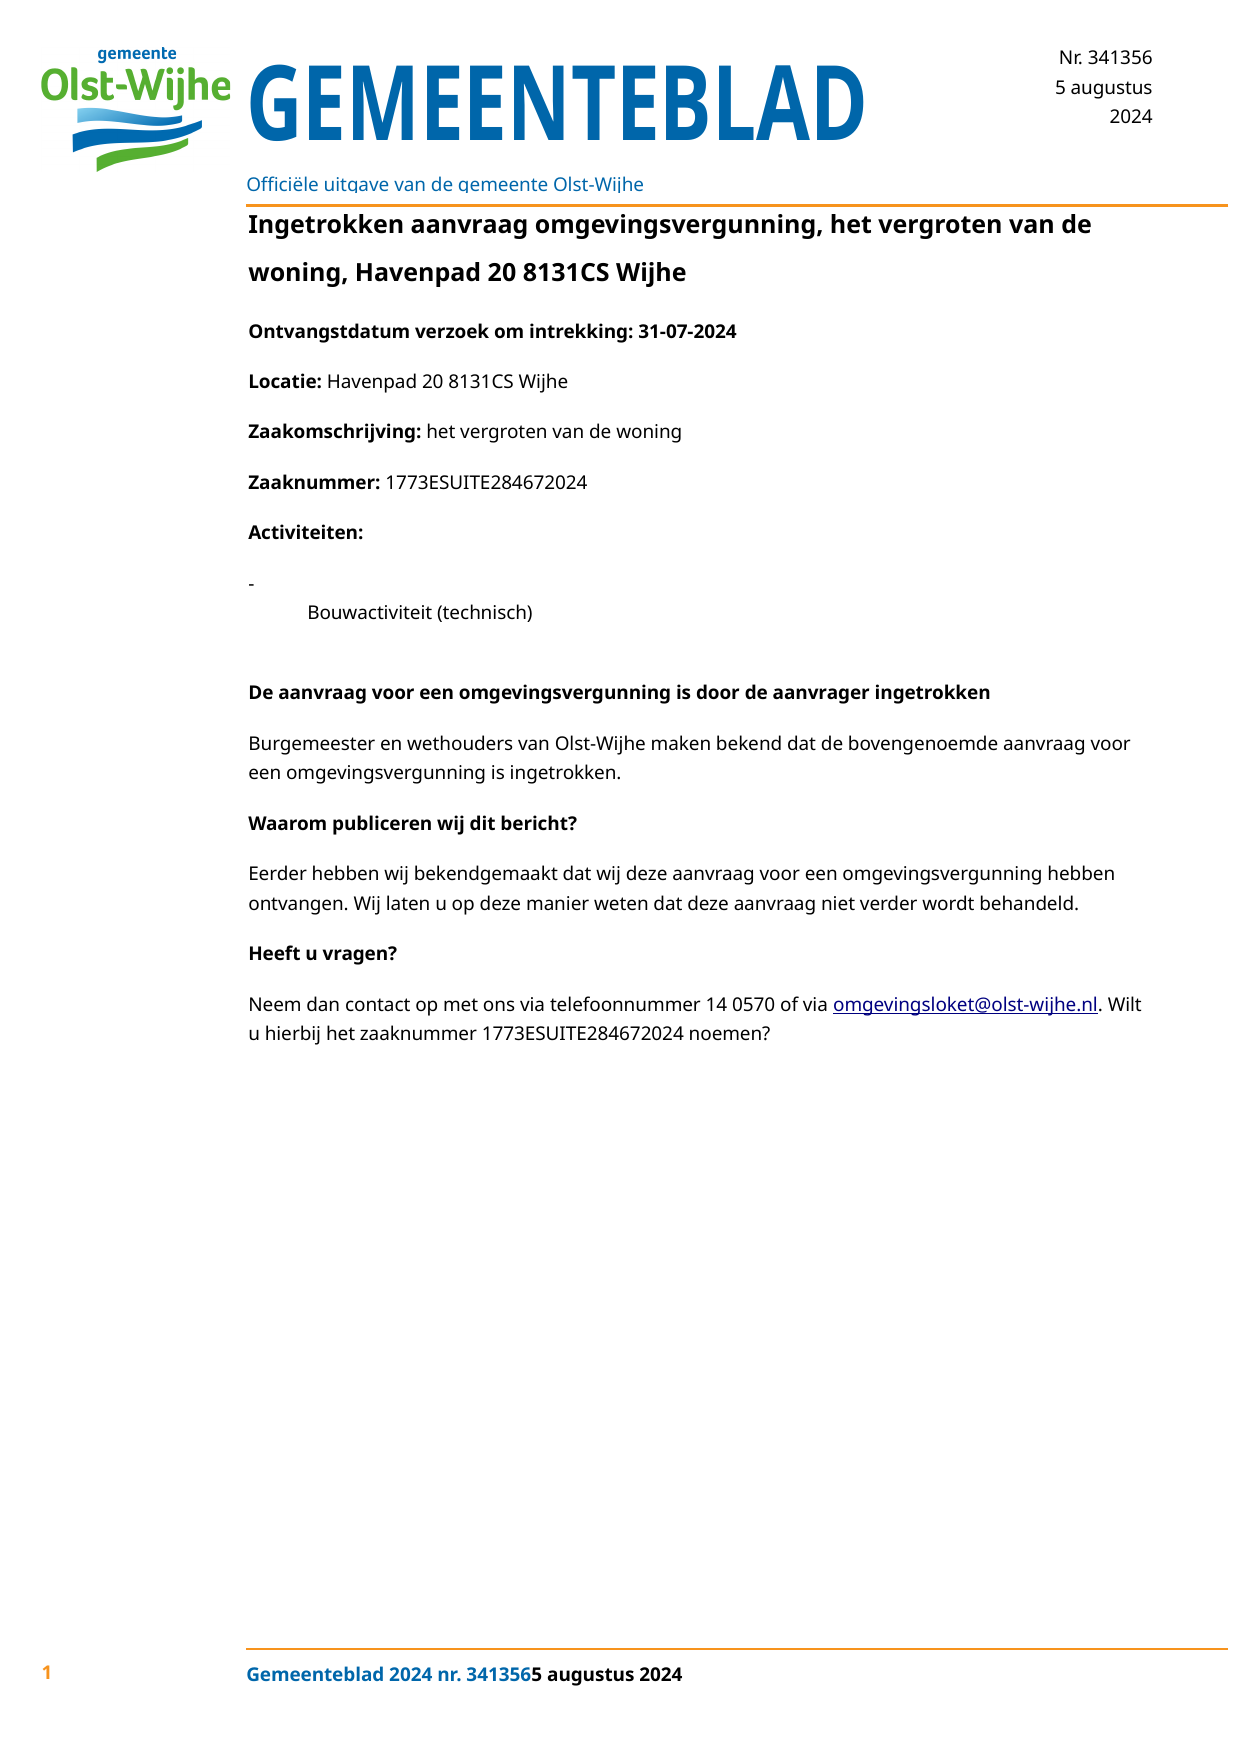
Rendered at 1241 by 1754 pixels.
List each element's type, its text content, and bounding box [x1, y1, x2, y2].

text Eerder hebben wij bekendgemaakt dat wij deze aanvraag voor een omgevingsvergunning hebben ontvangen. Wij laten u op deze manier weten dat deze aanvraag niet verder wordt behandeld. [248, 860, 1152, 916]
text De aanvraag voor een omgevingsvergunning is door de aanvrager ingetrokken [248, 679, 1152, 705]
text Waarom publiceren wij dit bericht? [248, 810, 1152, 836]
text Locatie: Havenpad 20 8131CS Wijhe [248, 368, 1152, 394]
text Activiteiten: [248, 519, 1152, 545]
text Heeft u vragen? [248, 940, 1152, 966]
text Neem dan contact op met ons via telefoonnummer 14 0570 of via omgevingsloket@olst-wijhe.nl. Wilt u hierbij het zaaknummer 1773ESUITE284672024 noemen? [248, 991, 1152, 1046]
text Ingetrokken aanvraag omgevingsvergunning, het vergroten van de woning, Havenpad 20 8131CS Wijhe [248, 207, 1152, 288]
text Ontvangstdatum verzoek om intrekking: 31-07-2024 [248, 318, 1152, 344]
picture [41, 47, 231, 172]
text Zaakomschrijving: het vergroten van de woning [248, 419, 1152, 444]
text Burgemeester en wethouders van Olst-Wijhe maken bekend dat de bovengenoemde aanvraag voor een omgevingsvergunning is ingetrokken. [248, 730, 1152, 785]
text Zaaknummer: 1773ESUITE284672024 [248, 469, 1152, 495]
list Bouwactiviteit (technisch) [248, 599, 1152, 625]
